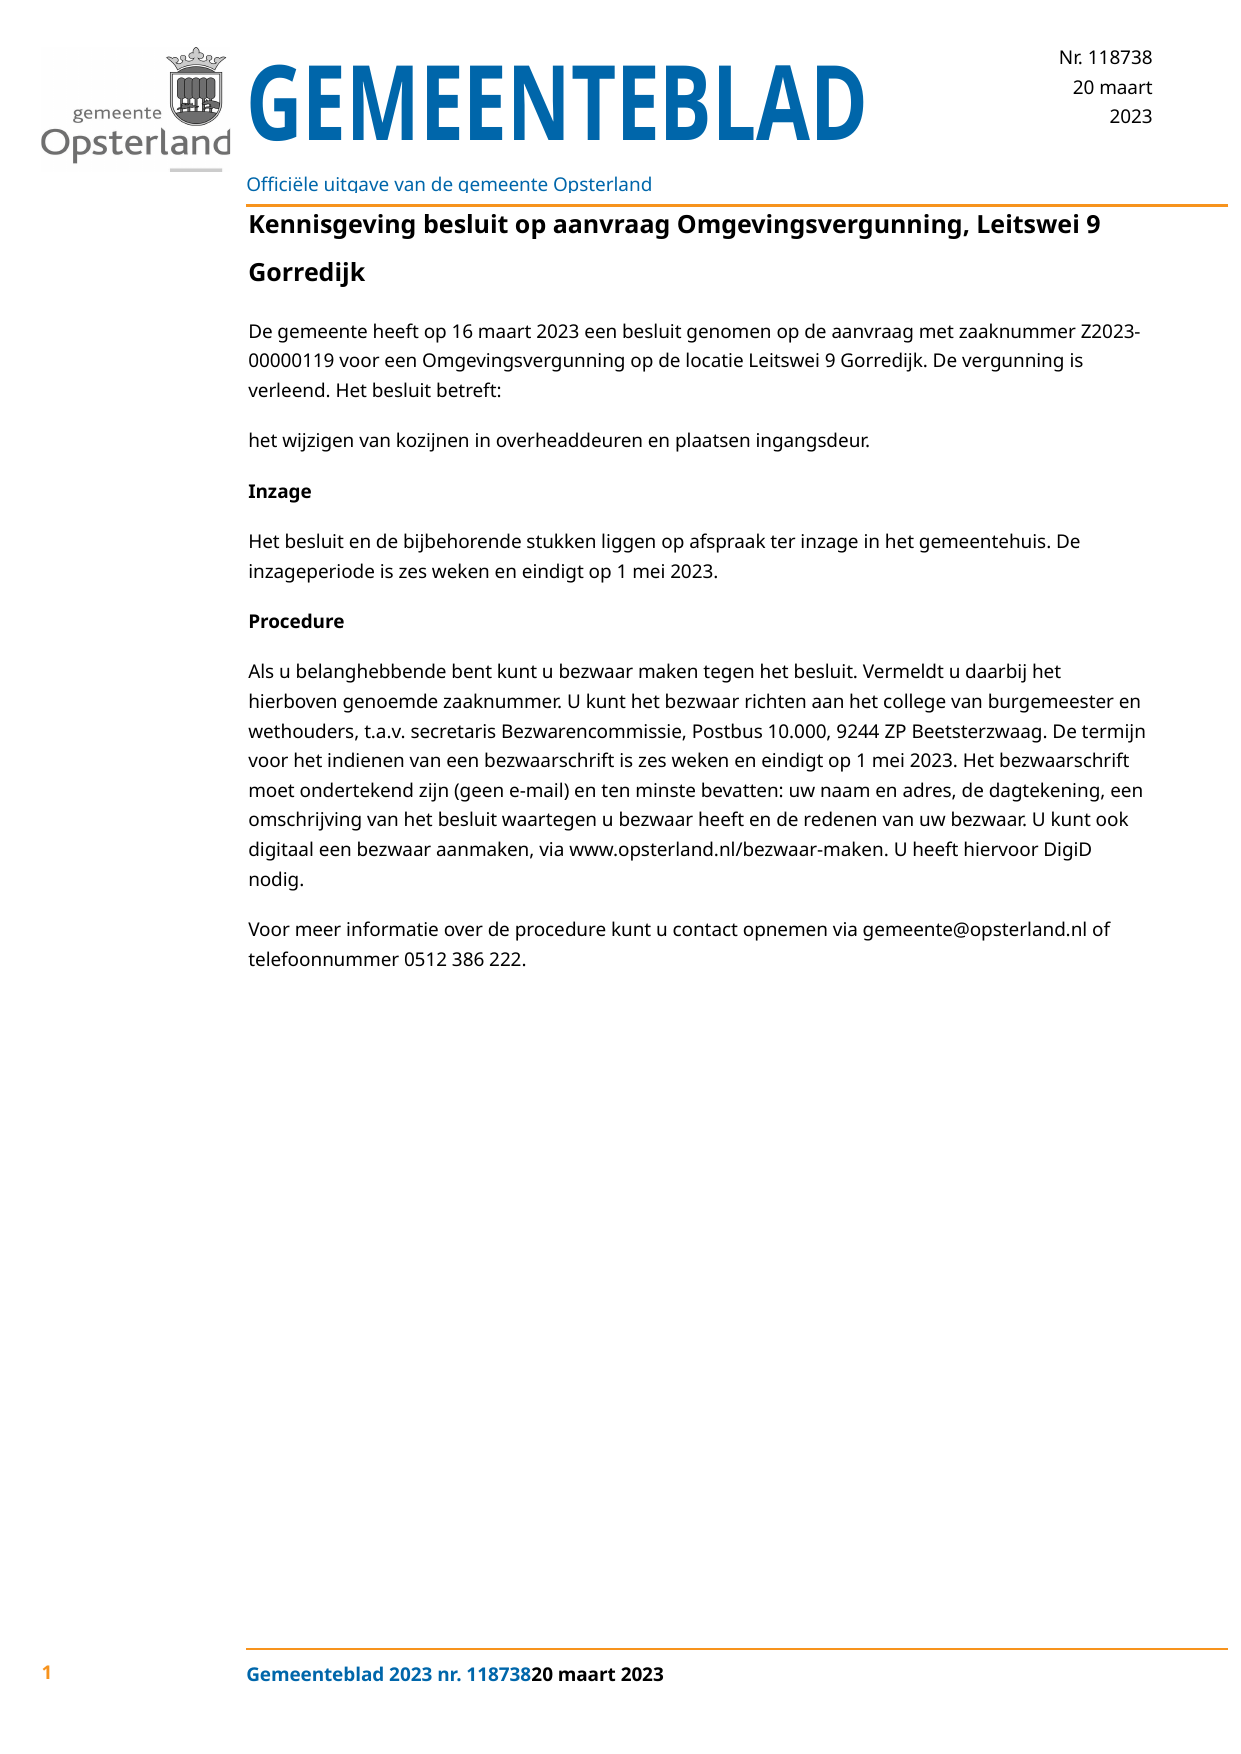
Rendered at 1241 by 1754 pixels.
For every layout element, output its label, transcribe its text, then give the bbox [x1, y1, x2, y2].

text Kennisgeving besluit op aanvraag Omgevingsvergunning, Leitswei 9 Gorredijk [248, 207, 1152, 288]
picture [41, 47, 231, 172]
text Procedure [248, 608, 1152, 634]
text Inzage [248, 478, 1152, 504]
text Voor meer informatie over de procedure kunt u contact opnemen via gemeente@opsterland.nl of telefoonnummer 0512 386 222. [248, 916, 1152, 972]
text Als u belanghebbende bent kunt u bezwaar maken tegen het besluit. Vermeldt u daarbij het hierboven genoemde zaaknummer. U kunt het bezwaar richten aan het college van burgemeester en wethouders, t.a.v. secretaris Bezwarencommissie, Postbus 10.000, 9244 ZP Beetsterzwaag. De termijn voor het indienen van een bezwaarschrift is zes weken en eindigt op 1 mei 2023. Het bezwaarschrift moet ondertekend zijn (geen e-mail) en ten minste bevatten: uw naam en adres, de dagtekening, een omschrijving van het besluit waartegen u bezwaar heeft en de redenen van uw bezwaar. U kunt ook digitaal een bezwaar aanmaken, via www.opsterland.nl/bezwaar-maken. U heeft hiervoor DigiD nodig. [248, 659, 1152, 892]
text het wijzigen van kozijnen in overheaddeuren en plaatsen ingangsdeur. [248, 427, 1152, 453]
text Het besluit en de bijbehorende stukken liggen op afspraak ter inzage in het gemeentehuis. De inzageperiode is zes weken en eindigt op 1 mei 2023. [248, 528, 1152, 584]
text De gemeente heeft op 16 maart 2023 een besluit genomen op de aanvraag met zaaknummer Z2023-00000119 voor een Omgevingsvergunning op de locatie Leitswei 9 Gorredijk. De vergunning is verleend. Het besluit betreft: [248, 318, 1152, 403]
